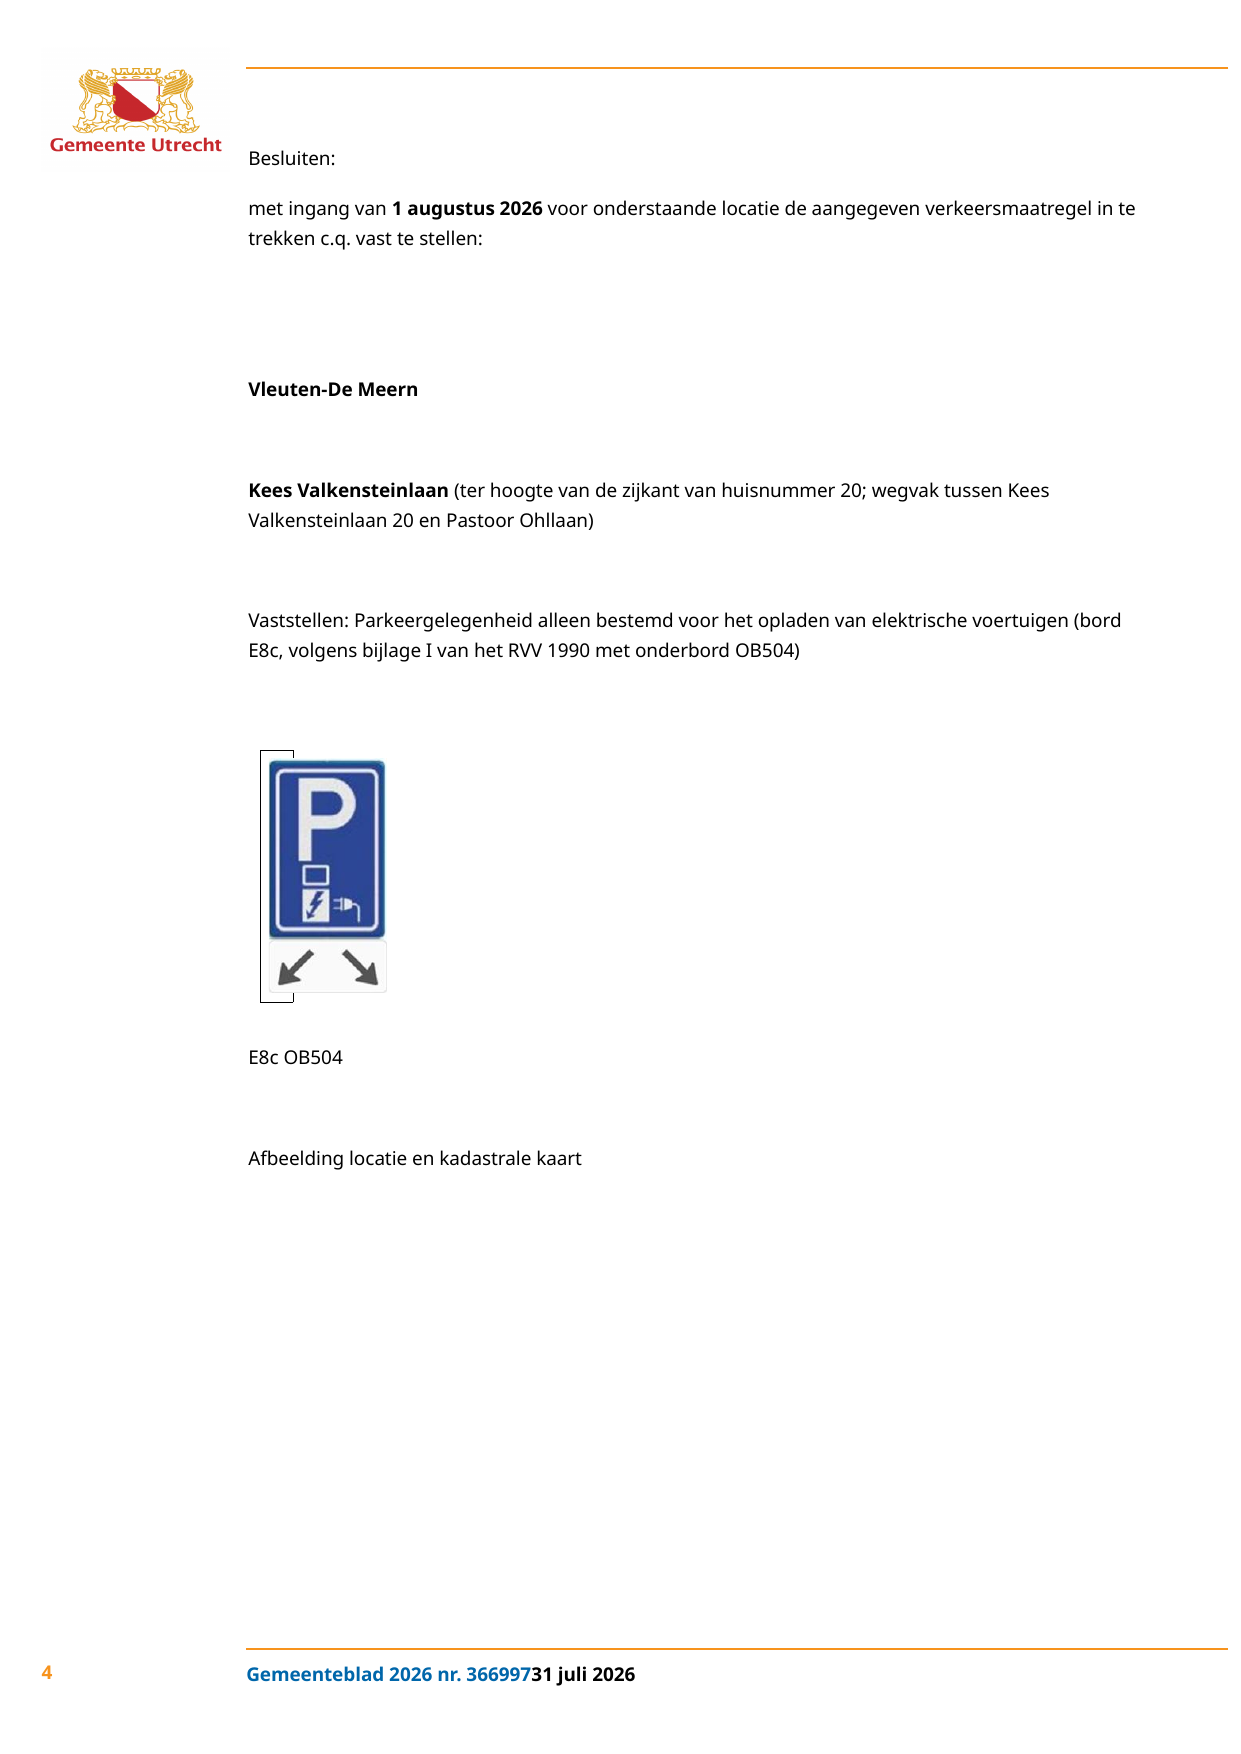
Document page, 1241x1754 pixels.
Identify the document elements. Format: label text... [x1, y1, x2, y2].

text E8c OB504 [248, 1044, 1152, 1070]
text Afbeelding locatie en kadastrale kaart [248, 1145, 1152, 1171]
picture [41, 47, 231, 172]
text met ingang van 1 augustus 2026 voor onderstaande locatie de aangegeven verkeersmaatregel in te trekken c.q. vast te stellen: [248, 196, 1152, 251]
text Kees Valkensteinlaan (ter hoogte van de zijkant van huisnummer 20; wegvak tussen Kees Valkensteinlaan 20 en Pastoor Ohllaan) [248, 477, 1152, 533]
text Vleuten-De Meern [248, 376, 1152, 402]
picture [268, 758, 387, 993]
text Besluiten: [248, 145, 1152, 171]
text Vaststellen: Parkeergelegenheid alleen bestemd voor het opladen van elektrische voertuigen (bord E8c, volgens bijlage I van het RVV 1990 met onderbord OB504) [248, 608, 1152, 663]
